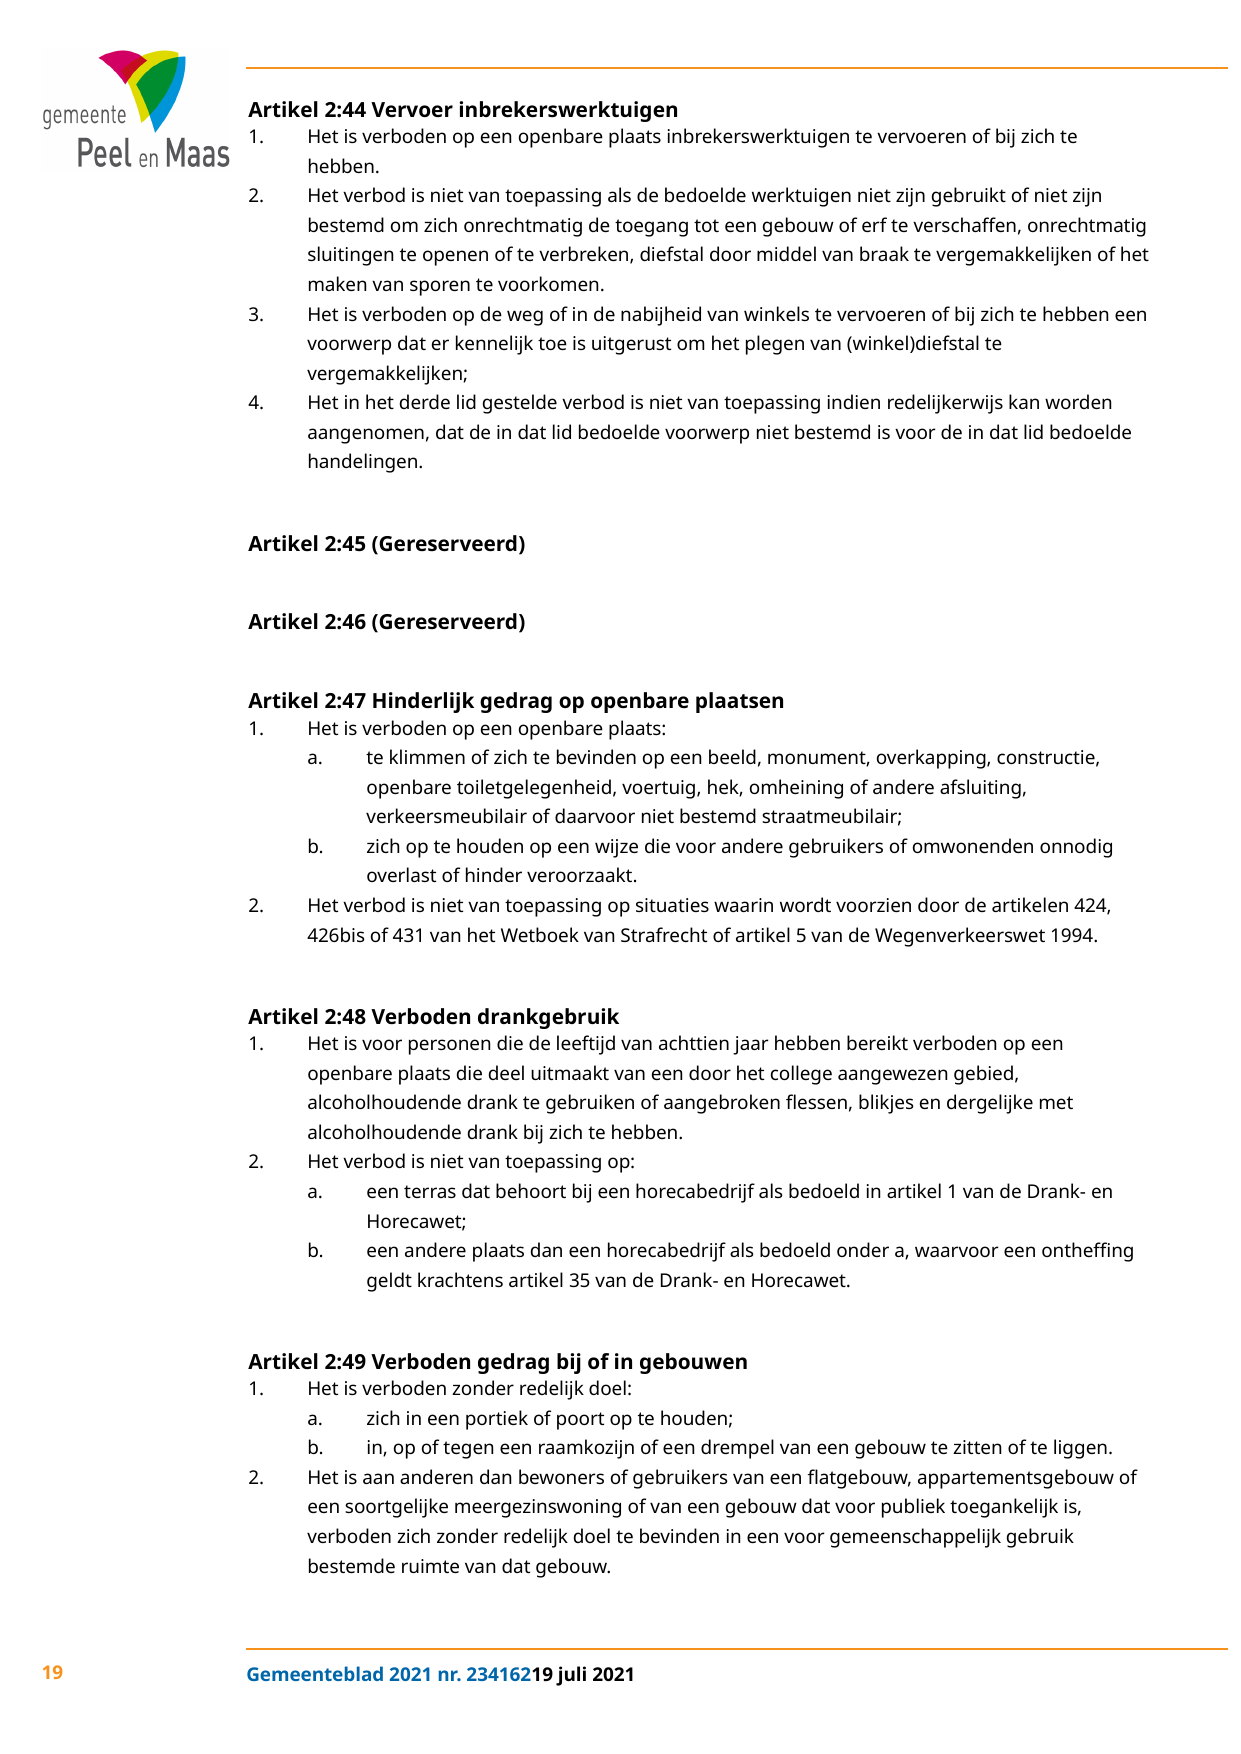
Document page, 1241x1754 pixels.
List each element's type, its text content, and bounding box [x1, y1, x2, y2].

list Het in het derde lid gestelde verbod is niet van toepassing indien redelijkerwijs kan worden aangenomen, dat de in dat lid bedoelde voorwerp niet bestemd is voor de in dat lid bedoelde handelingen. [248, 389, 1152, 474]
list Het is verboden zonder redelijk doel: [248, 1375, 1152, 1401]
text Artikel 2:47 Hinderlijk gedrag op openbare plaatsen [248, 686, 1152, 715]
text Artikel 2:46 (Gereserveerd) [248, 607, 1152, 636]
list Het verbod is niet van toepassing als de bedoelde werktuigen niet zijn gebruikt of niet zijn bestemd om zich onrechtmatig de toegang tot een gebouw of erf te verschaffen, onrechtmatig sluitingen te openen of te verbreken, diefstal door middel van braak te vergemakkelijken of het maken van sporen te voorkomen. [248, 182, 1152, 297]
picture [41, 47, 231, 172]
list een terras dat behoort bij een horecabedrijf als bedoeld in artikel 1 van de Drank- en Horecawet; [307, 1178, 1152, 1233]
list Het is verboden op de weg of in de nabijheid van winkels te vervoeren of bij zich te hebben een voorwerp dat er kennelijk toe is uitgerust om het plegen van (winkel)diefstal te vergemakkelijken; [248, 301, 1152, 386]
text Artikel 2:45 (Gereserveerd) [248, 529, 1152, 557]
list Het is voor personen die de leeftijd van achttien jaar hebben bereikt verboden op een openbare plaats die deel uitmaakt van een door het college aangewezen gebied, alcoholhoudende drank te gebruiken of aangebroken flessen, blikjes en dergelijke met alcoholhoudende drank bij zich te hebben. [248, 1030, 1152, 1145]
text Artikel 2:48 Verboden drankgebruik [248, 1002, 1152, 1030]
list te klimmen of zich te bevinden op een beeld, monument, overkapping, constructie, openbare toiletgelegenheid, voertuig, hek, omheining of andere afsluiting, verkeersmeubilair of daarvoor niet bestemd straatmeubilair; [307, 744, 1152, 829]
list Het verbod is niet van toepassing op situaties waarin wordt voorzien door de artikelen 424, 426bis of 431 van het Wetboek van Strafrecht of artikel 5 van de Wegenverkeerswet 1994. [248, 892, 1152, 948]
list zich op te houden op een wijze die voor andere gebruikers of omwonenden onnodig overlast of hinder veroorzaakt. [307, 833, 1152, 888]
text Artikel 2:49 Verboden gedrag bij of in gebouwen [248, 1347, 1152, 1375]
list Het is verboden op een openbare plaats inbrekerswerktuigen te vervoeren of bij zich te hebben. [248, 123, 1152, 178]
list Het is aan anderen dan bewoners of gebruikers van een flatgebouw, appartementsgebouw of een soortgelijke meergezinswoning of van een gebouw dat voor publiek toegankelijk is, verboden zich zonder redelijk doel te bevinden in een voor gemeenschappelijk gebruik bestemde ruimte van dat gebouw. [248, 1464, 1152, 1579]
list Het is verboden op een openbare plaats: [248, 715, 1152, 741]
list een andere plaats dan een horecabedrijf als bedoeld onder a, waarvoor een ontheffing geldt krachtens artikel 35 van de Drank- en Horecawet. [307, 1237, 1152, 1293]
list in, op of tegen een raamkozijn of een drempel van een gebouw te zitten of te liggen. [307, 1434, 1152, 1460]
text Artikel 2:44 Vervoer inbrekerswerktuigen [248, 95, 1152, 123]
list zich in een portiek of poort op te houden; [307, 1405, 1152, 1431]
list Het verbod is niet van toepassing op: [248, 1149, 1152, 1174]
